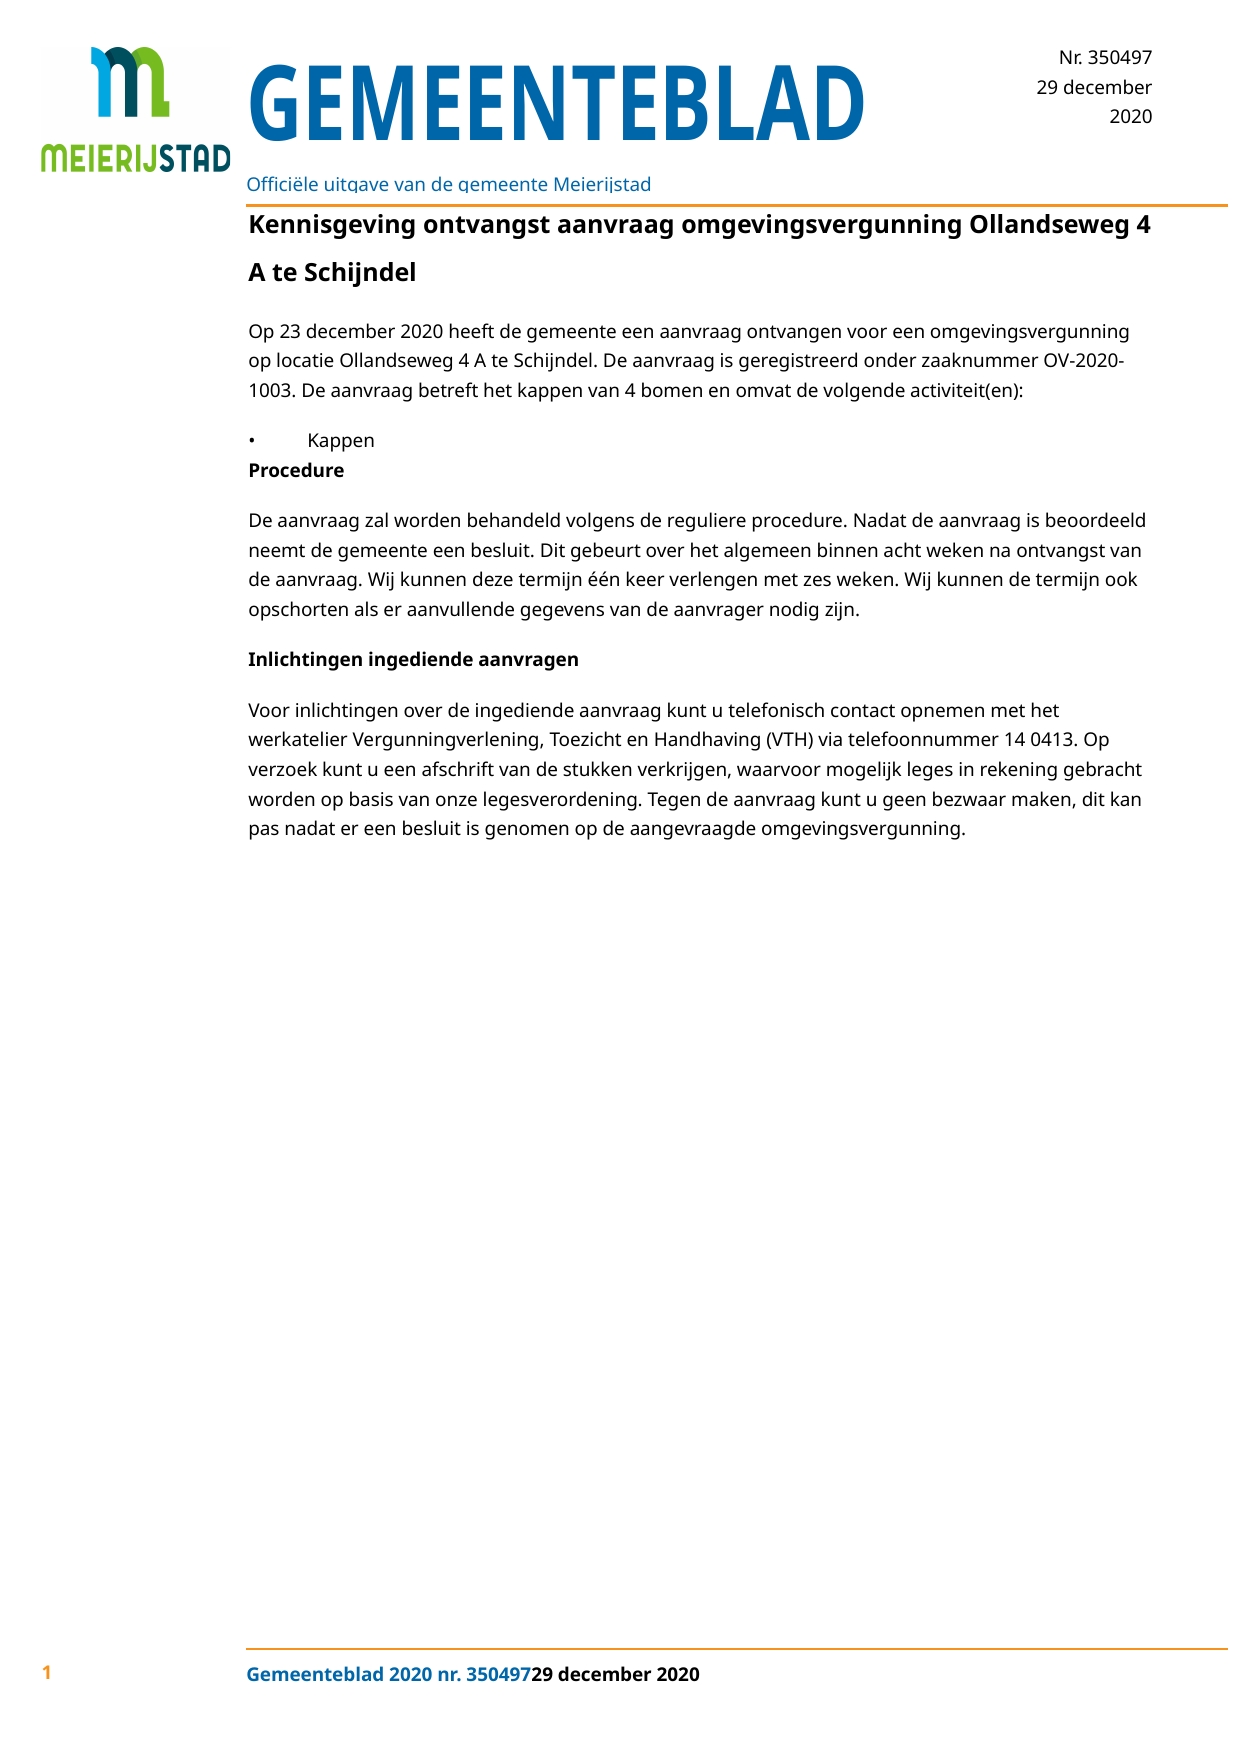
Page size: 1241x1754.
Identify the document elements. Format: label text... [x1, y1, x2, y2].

text De aanvraag zal worden behandeld volgens de reguliere procedure. Nadat de aanvraag is beoordeeld neemt de gemeente een besluit. Dit gebeurt over het algemeen binnen acht weken na ontvangst van de aanvraag. Wij kunnen deze termijn één keer verlengen met zes weken. Wij kunnen de termijn ook opschorten als er aanvullende gegevens van de aanvrager nodig zijn. [248, 507, 1152, 622]
text Op 23 december 2020 heeft de gemeente een aanvraag ontvangen voor een omgevingsvergunning op locatie Ollandseweg 4 A te Schijndel. De aanvraag is geregistreerd onder zaaknummer OV-2020-1003. De aanvraag betreft het kappen van 4 bomen en omvat de volgende activiteit(en): [248, 318, 1152, 403]
picture [41, 47, 231, 172]
text Kennisgeving ontvangst aanvraag omgevingsvergunning Ollandseweg 4 A te Schijndel [248, 207, 1152, 288]
text Inlichtingen ingediende aanvragen [248, 647, 1152, 672]
text Voor inlichtingen over de ingediende aanvraag kunt u telefonisch contact opnemen met het werkatelier Vergunningverlening, Toezicht en Handhaving (VTH) via telefoonnummer 14 0413. Op verzoek kunt u een afschrift van de stukken verkrijgen, waarvoor mogelijk leges in rekening gebracht worden op basis van onze legesverordening. Tegen de aanvraag kunt u geen bezwaar maken, dit kan pas nadat er een besluit is genomen op de aangevraagde omgevingsvergunning. [248, 697, 1152, 841]
list Kappen [248, 427, 1152, 453]
text Procedure [248, 457, 1152, 483]
